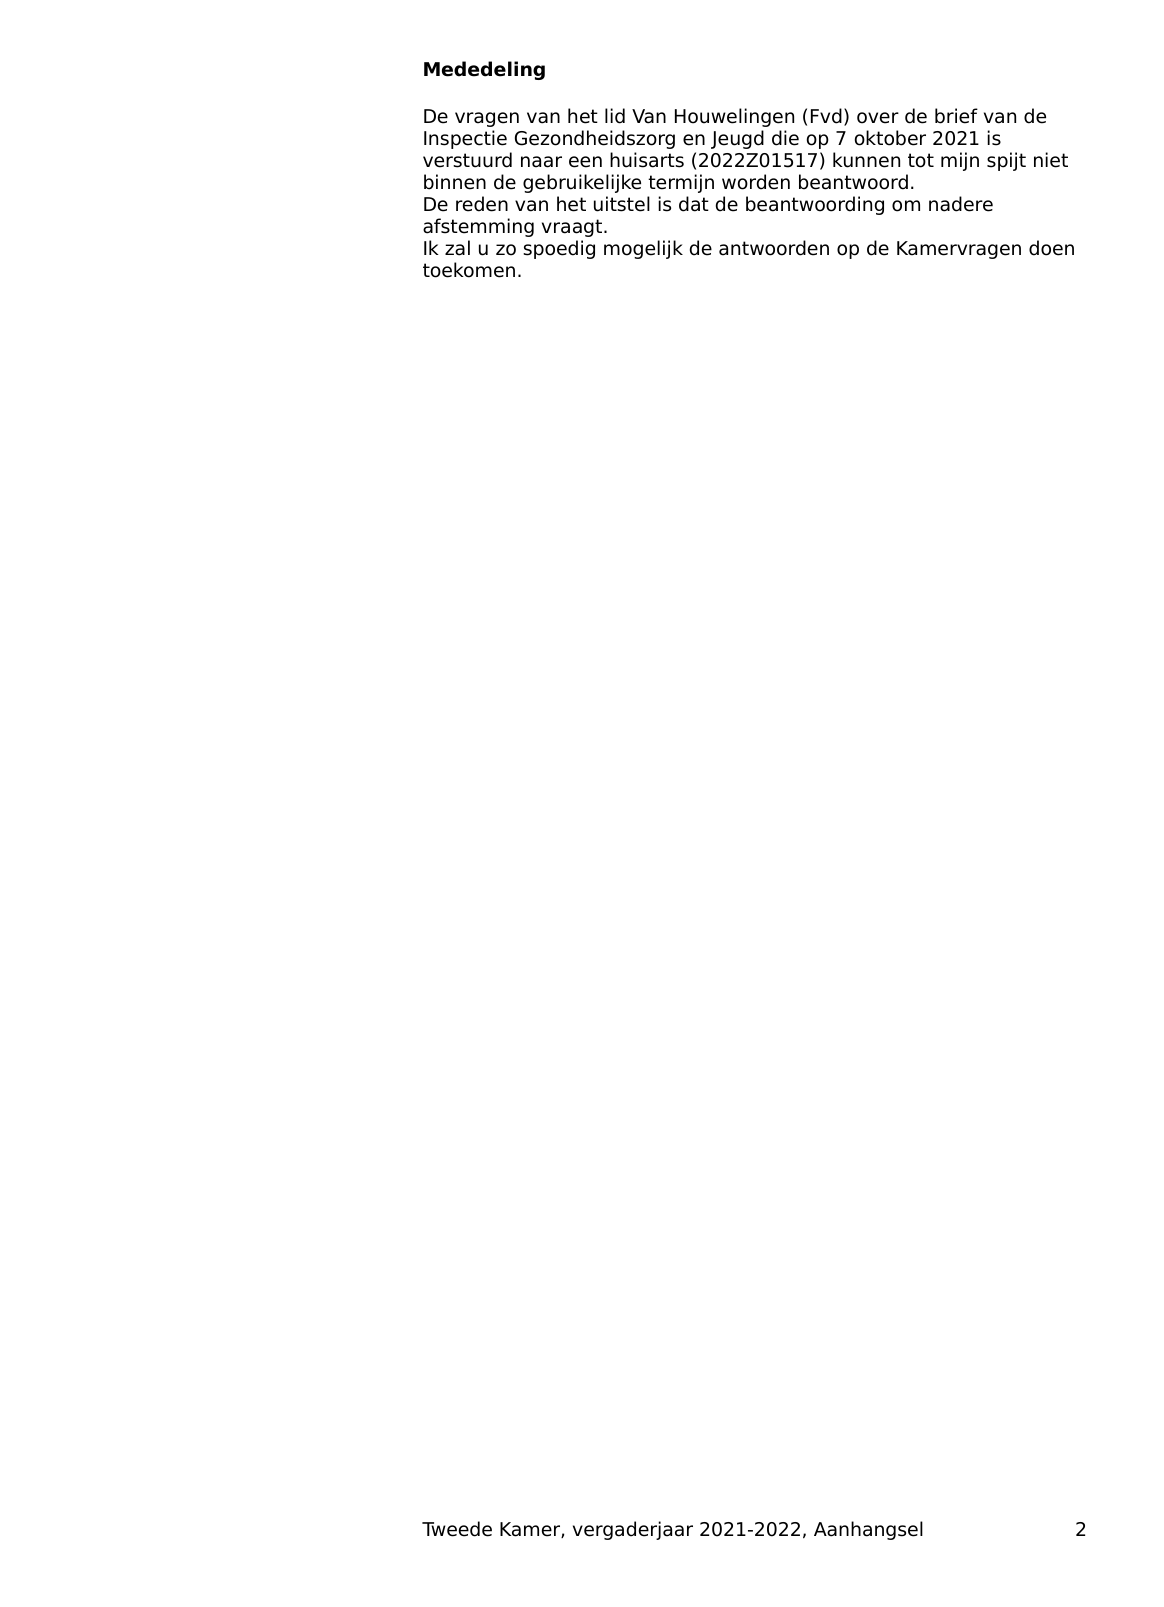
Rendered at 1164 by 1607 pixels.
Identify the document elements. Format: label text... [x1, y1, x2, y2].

text De vragen van het lid Van Houwelingen (Fvd) over de brief van de Inspectie Gezondheidszorg en Jeugd die op 7 oktober 2021 is verstuurd naar een huisarts (2022Z01517) kunnen tot mijn spijt niet binnen de gebruikelijke termijn worden beantwoord. [422, 106, 1087, 194]
subtitle Mededeling [422, 59, 1087, 81]
text De reden van het uitstel is dat de beantwoording om nadere afstemming vraagt. [422, 194, 1087, 238]
text Ik zal u zo spoedig mogelijk de antwoorden op de Kamervragen doen toekomen. [422, 238, 1087, 282]
